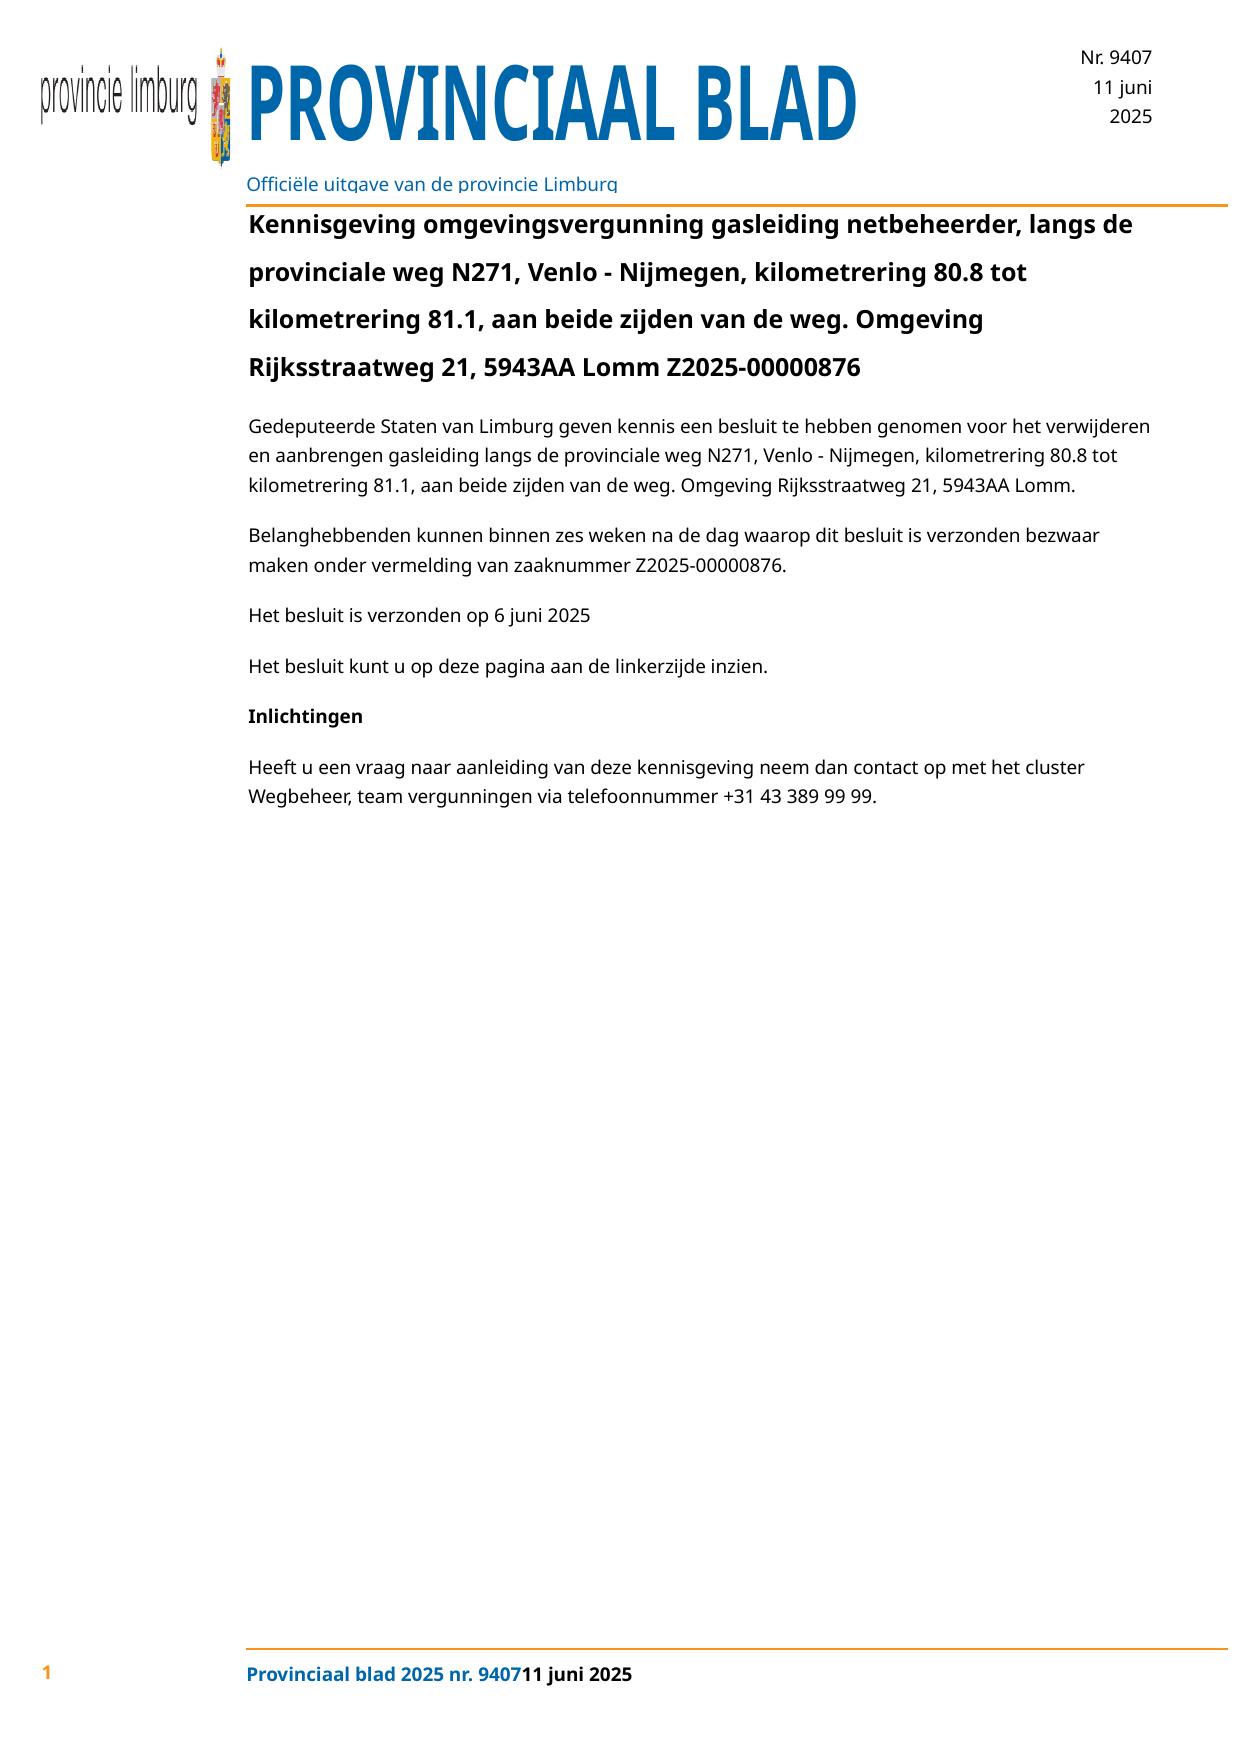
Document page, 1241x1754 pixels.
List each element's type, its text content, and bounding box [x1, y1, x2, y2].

text Het besluit is verzonden op 6 juni 2025 [248, 603, 1152, 628]
text Inlichtingen [248, 703, 1152, 729]
text Kennisgeving omgevingsvergunning gasleiding netbeheerder, langs de provinciale weg N271, Venlo - Nijmegen, kilometrering 80.8 tot kilometrering 81.1, aan beide zijden van de weg. Omgeving Rijksstraatweg 21, 5943AA Lomm Z2025-00000876 [248, 207, 1152, 384]
text Het besluit kunt u op deze pagina aan de linkerzijde inzien. [248, 653, 1152, 679]
picture [41, 47, 231, 172]
text Gedeputeerde Staten van Limburg geven kennis een besluit te hebben genomen voor het verwijderen en aanbrengen gasleiding langs de provinciale weg N271, Venlo - Nijmegen, kilometrering 80.8 tot kilometrering 81.1, aan beide zijden van de weg. Omgeving Rijksstraatweg 21, 5943AA Lomm. [248, 413, 1152, 498]
text Heeft u een vraag naar aanleiding van deze kennisgeving neem dan contact op met het cluster Wegbeheer, team vergunningen via telefoonnummer +31 43 389 99 99. [248, 754, 1152, 809]
text Belanghebbenden kunnen binnen zes weken na de dag waarop dit besluit is verzonden bezwaar maken onder vermelding van zaaknummer Z2025-00000876. [248, 523, 1152, 578]
